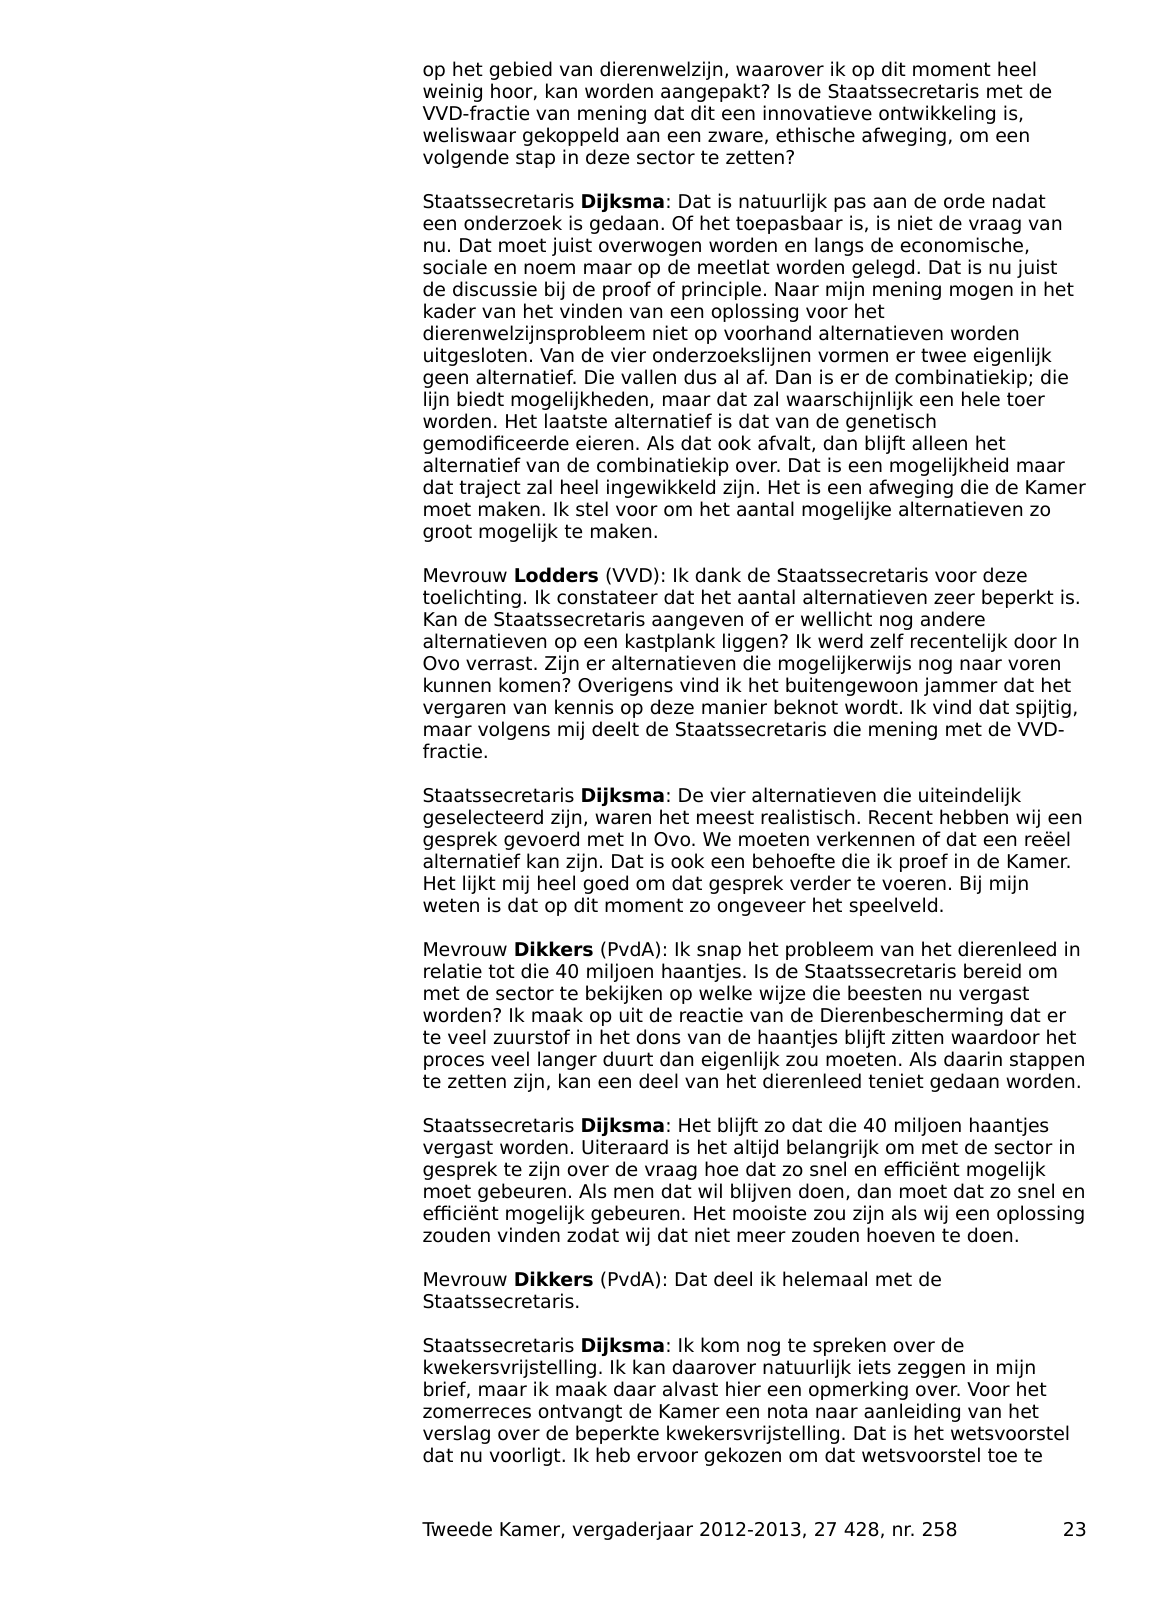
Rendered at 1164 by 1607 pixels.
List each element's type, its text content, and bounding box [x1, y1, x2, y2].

text op het gebied van dierenwelzijn, waarover ik op dit moment heel weinig hoor, kan worden aangepakt? Is de Staatssecretaris met de VVD-fractie van mening dat dit een innovatieve ontwikkeling is, weliswaar gekoppeld aan een zware, ethische afweging, om een volgende stap in deze sector te zetten? [422, 59, 1087, 169]
text Staatssecretaris Dijksma: De vier alternatieven die uiteindelijk geselecteerd zijn, waren het meest realistisch. Recent hebben wij een gesprek gevoerd met In Ovo. We moeten verkennen of dat een reëel alternatief kan zijn. Dat is ook een behoefte die ik proef in de Kamer. Het lijkt mij heel goed om dat gesprek verder te voeren. Bij mijn weten is dat op dit moment zo ongeveer het speelveld. [422, 785, 1087, 917]
text Mevrouw Dikkers (PvdA): Dat deel ik helemaal met de Staatssecretaris. [422, 1269, 1087, 1313]
text Mevrouw Lodders (VVD): Ik dank de Staatssecretaris voor deze toelichting. Ik constateer dat het aantal alternatieven zeer beperkt is. Kan de Staatssecretaris aangeven of er wellicht nog andere alternatieven op een kastplank liggen? Ik werd zelf recentelijk door In Ovo verrast. Zijn er alternatieven die mogelijkerwijs nog naar voren kunnen komen? Overigens vind ik het buitengewoon jammer dat het vergaren van kennis op deze manier beknot wordt. Ik vind dat spijtig, maar volgens mij deelt de Staatssecretaris die mening met de VVD-fractie. [422, 565, 1087, 763]
text Staatssecretaris Dijksma: Dat is natuurlijk pas aan de orde nadat een onderzoek is gedaan. Of het toepasbaar is, is niet de vraag van nu. Dat moet juist overwogen worden en langs de economische, sociale en noem maar op de meetlat worden gelegd. Dat is nu juist de discussie bij de proof of principle. Naar mijn mening mogen in het kader van het vinden van een oplossing voor het dierenwelzijnsprobleem niet op voorhand alternatieven worden uitgesloten. Van de vier onderzoekslijnen vormen er twee eigenlijk geen alternatief. Die vallen dus al af. Dan is er de combinatiekip; die lijn biedt mogelijkheden, maar dat zal waarschijnlijk een hele toer worden. Het laatste alternatief is dat van de genetisch gemodificeerde eieren. Als dat ook afvalt, dan blijft alleen het alternatief van de combinatiekip over. Dat is een mogelijkheid maar dat traject zal heel ingewikkeld zijn. Het is een afweging die de Kamer moet maken. Ik stel voor om het aantal mogelijke alternatieven zo groot mogelijk te maken. [422, 191, 1087, 543]
text Mevrouw Dikkers (PvdA): Ik snap het probleem van het dierenleed in relatie tot die 40 miljoen haantjes. Is de Staatssecretaris bereid om met de sector te bekijken op welke wijze die beesten nu vergast worden? Ik maak op uit de reactie van de Dierenbescherming dat er te veel zuurstof in het dons van de haantjes blijft zitten waardoor het proces veel langer duurt dan eigenlijk zou moeten. Als daarin stappen te zetten zijn, kan een deel van het dierenleed teniet gedaan worden. [422, 939, 1087, 1093]
text Staatssecretaris Dijksma: Ik kom nog te spreken over de kwekersvrijstelling. Ik kan daarover natuurlijk iets zeggen in mijn brief, maar ik maak daar alvast hier een opmerking over. Voor het zomerreces ontvangt de Kamer een nota naar aanleiding van het verslag over de beperkte kwekersvrijstelling. Dat is het wetsvoorstel dat nu voorligt. Ik heb ervoor gekozen om dat wetsvoorstel toe te [422, 1335, 1087, 1467]
text Staatssecretaris Dijksma: Het blijft zo dat die 40 miljoen haantjes vergast worden. Uiteraard is het altijd belangrijk om met de sector in gesprek te zijn over de vraag hoe dat zo snel en efficiënt mogelijk moet gebeuren. Als men dat wil blijven doen, dan moet dat zo snel en efficiënt mogelijk gebeuren. Het mooiste zou zijn als wij een oplossing zouden vinden zodat wij dat niet meer zouden hoeven te doen. [422, 1115, 1087, 1247]
